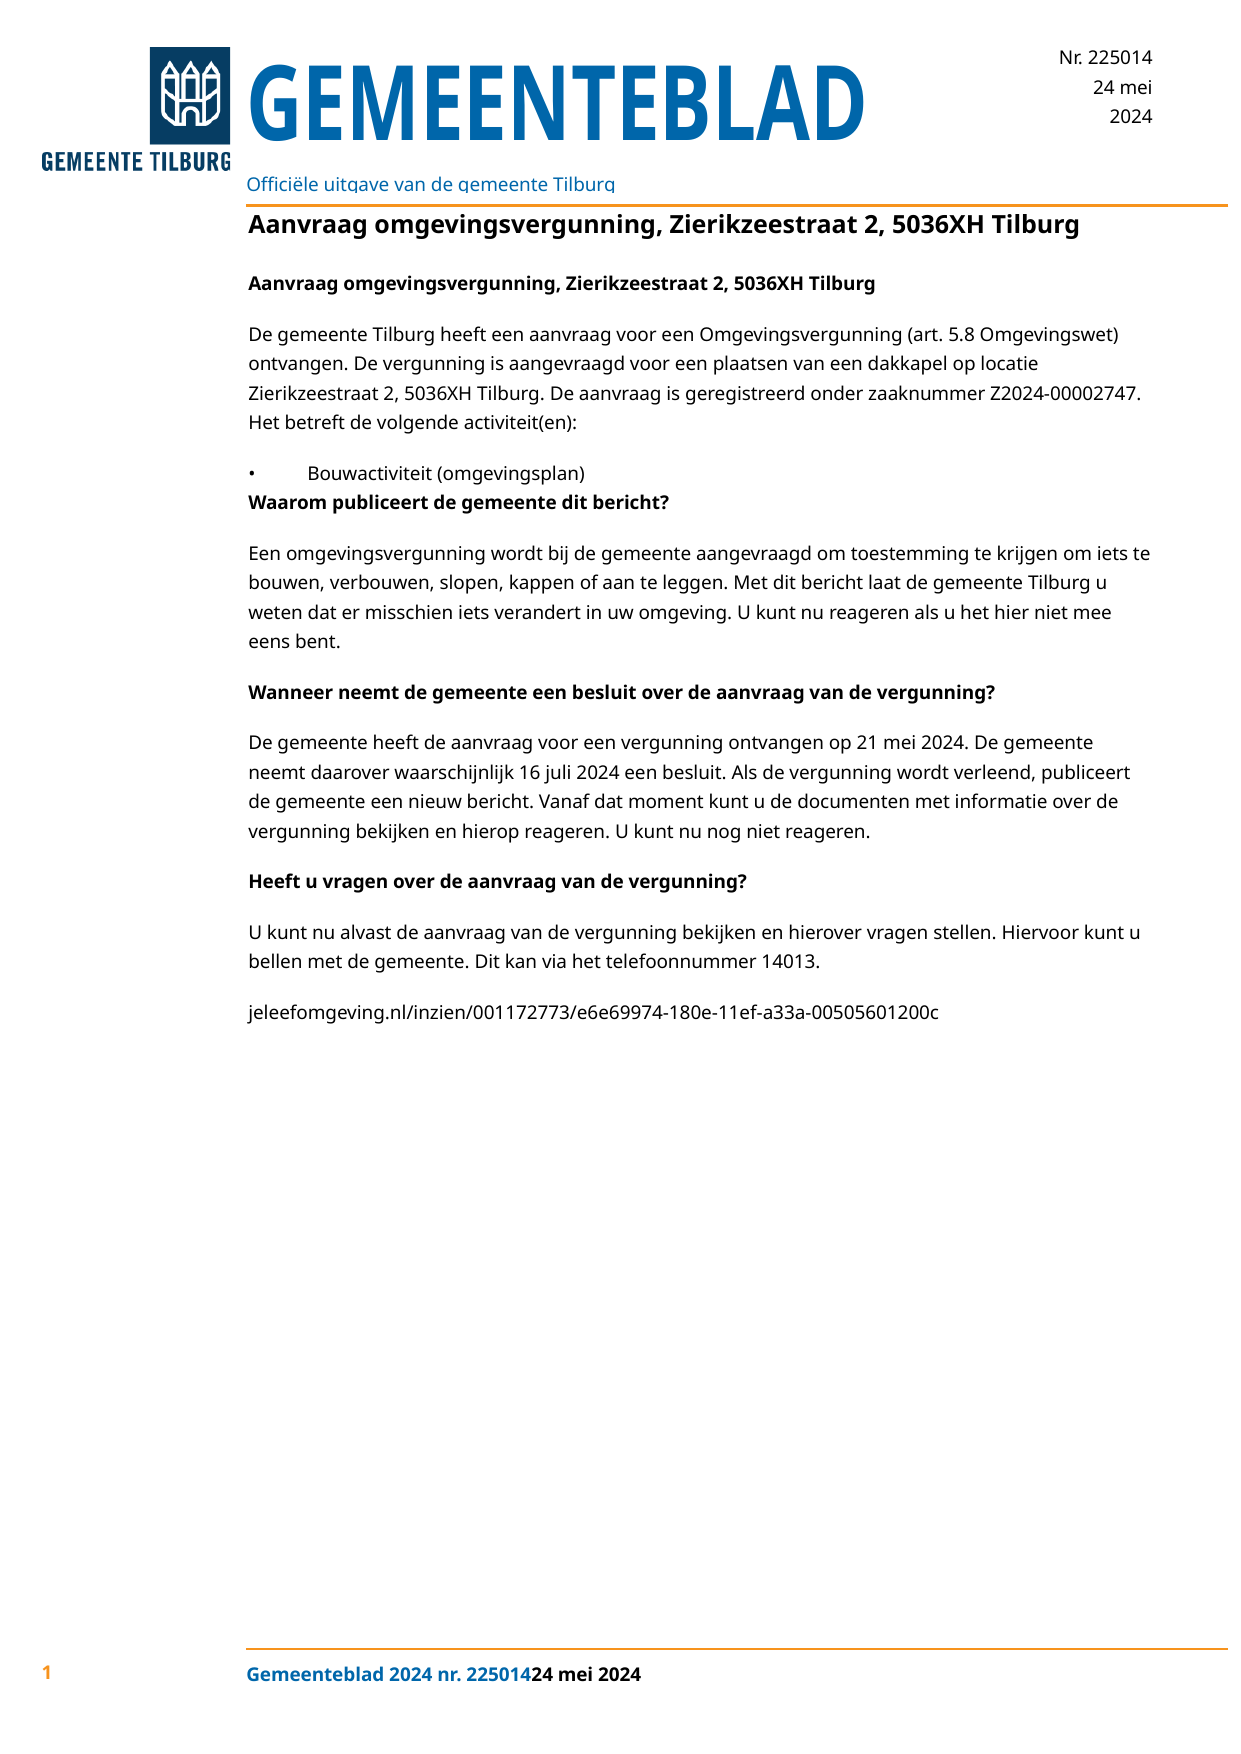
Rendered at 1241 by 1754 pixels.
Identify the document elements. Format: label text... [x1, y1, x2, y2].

text Waarom publiceert de gemeente dit bericht? [248, 489, 1152, 515]
list Bouwactiviteit (omgevingsplan) [248, 460, 1152, 486]
text De gemeente Tilburg heeft een aanvraag voor een Omgevingsvergunning (art. 5.8 Omgevingswet) ontvangen. De vergunning is aangevraagd voor een plaatsen van een dakkapel op locatie Zierikzeestraat 2, 5036XH Tilburg. De aanvraag is geregistreerd onder zaaknummer Z2024-00002747. Het betreft de volgende activiteit(en): [248, 321, 1152, 435]
text De gemeente heeft de aanvraag voor een vergunning ontvangen op 21 mei 2024. De gemeente neemt daarover waarschijnlijk 16 juli 2024 een besluit. Als de vergunning wordt verleend, publiceert de gemeente een nieuw bericht. Vanaf dat moment kunt u de documenten met informatie over de vergunning bekijken en hierop reageren. U kunt nu nog niet reageren. [248, 729, 1152, 844]
text Een omgevingsvergunning wordt bij de gemeente aangevraagd om toestemming te krijgen om iets te bouwen, verbouwen, slopen, kappen of aan te leggen. Met dit bericht laat de gemeente Tilburg u weten dat er misschien iets verandert in uw omgeving. U kunt nu reageren als u het hier niet mee eens bent. [248, 540, 1152, 654]
text Aanvraag omgevingsvergunning, Zierikzeestraat 2, 5036XH Tilburg [248, 207, 1152, 241]
text Wanneer neemt de gemeente een besluit over de aanvraag van de vergunning? [248, 679, 1152, 705]
text Aanvraag omgevingsvergunning, Zierikzeestraat 2, 5036XH Tilburg [248, 270, 1152, 296]
picture [41, 47, 231, 172]
text U kunt nu alvast de aanvraag van de vergunning bekijken en hierover vragen stellen. Hiervoor kunt u bellen met de gemeente. Dit kan via het telefoonnummer 14013. [248, 919, 1152, 974]
text Heeft u vragen over de aanvraag van de vergunning? [248, 869, 1152, 894]
text jeleefomgeving.nl/inzien/001172773/e6e69974-180e-11ef-a33a-00505601200c [248, 999, 1152, 1025]
